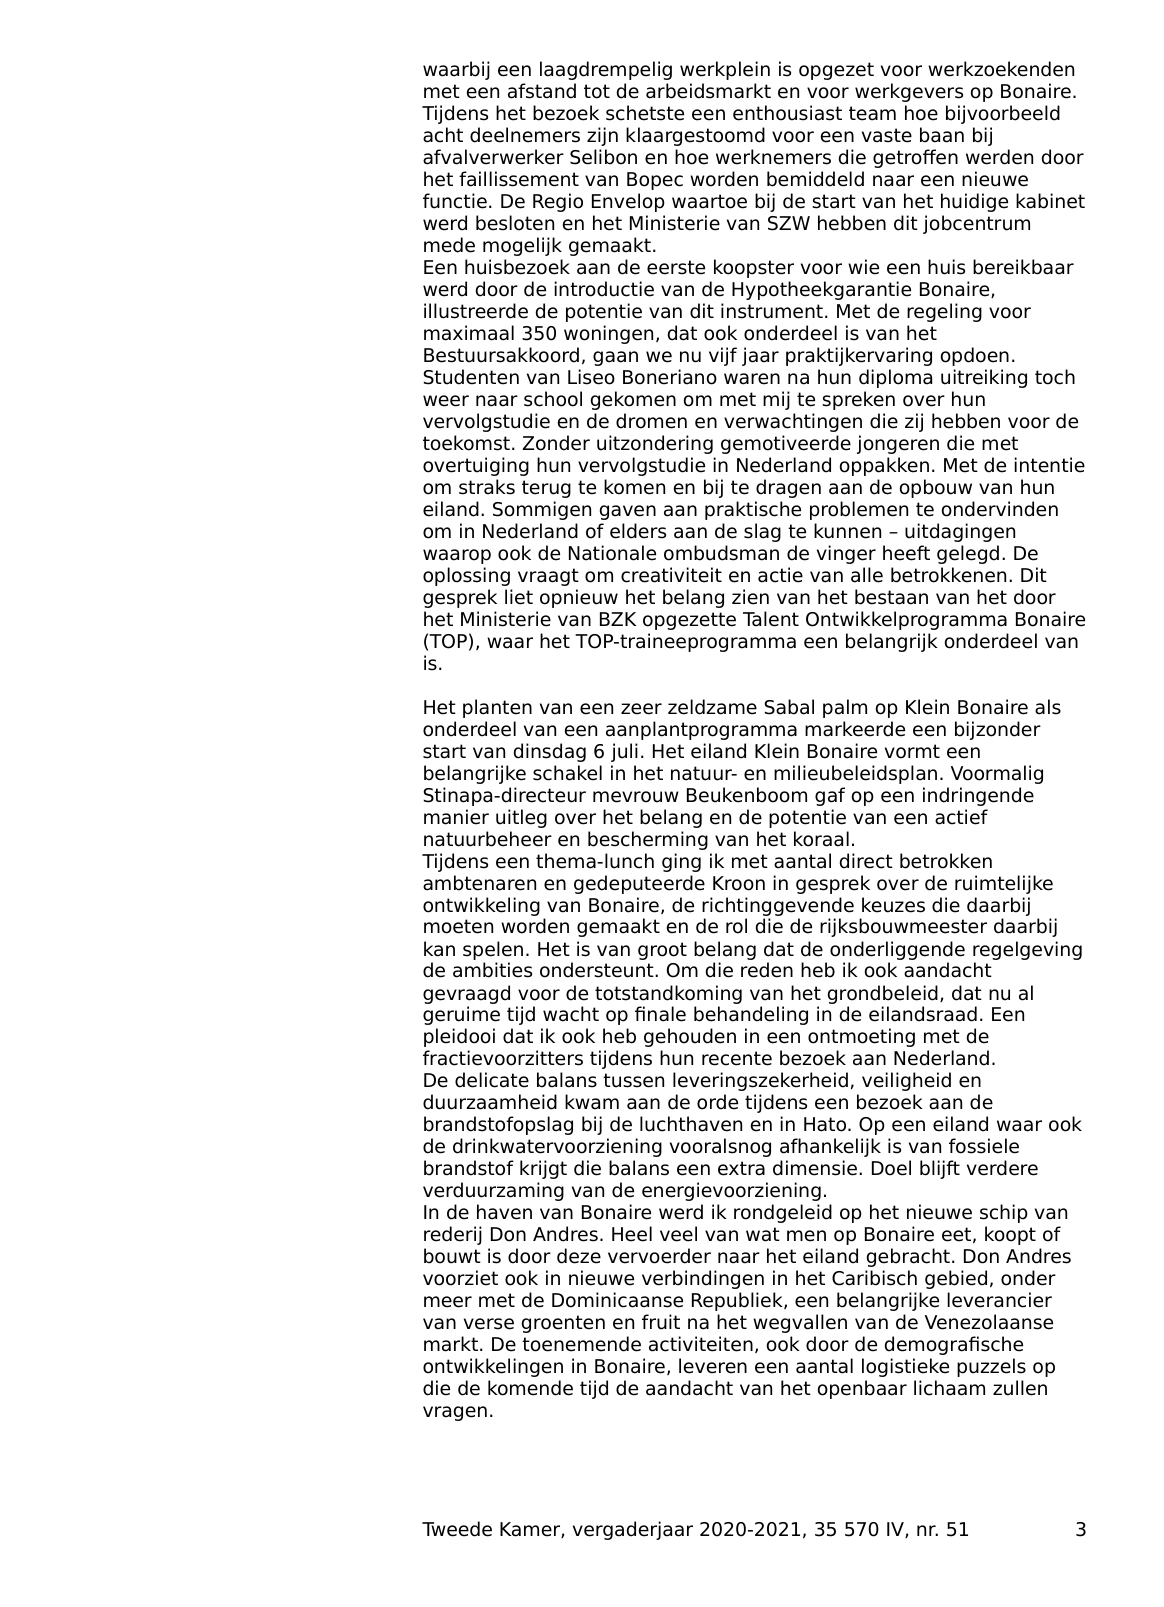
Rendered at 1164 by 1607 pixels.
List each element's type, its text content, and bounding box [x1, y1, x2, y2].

text Tijdens een thema-lunch ging ik met aantal direct betrokken ambtenaren en gedeputeerde Kroon in gesprek over de ruimtelijke ontwikkeling van Bonaire, de richtinggevende keuzes die daarbij moeten worden gemaakt en de rol die de rijksbouwmeester daarbij kan spelen. Het is van groot belang dat de onderliggende regelgeving de ambities ondersteunt. Om die reden heb ik ook aandacht gevraagd voor de totstandkoming van het grondbeleid, dat nu al geruime tijd wacht op finale behandeling in de eilandsraad. Een pleidooi dat ik ook heb gehouden in een ontmoeting met de fractievoorzitters tijdens hun recente bezoek aan Nederland. [422, 851, 1087, 1070]
text Studenten van Liseo Boneriano waren na hun diploma uitreiking toch weer naar school gekomen om met mij te spreken over hun vervolgstudie en de dromen en verwachtingen die zij hebben voor de toekomst. Zonder uitzondering gemotiveerde jongeren die met overtuiging hun vervolgstudie in Nederland oppakken. Met de intentie om straks terug te komen en bij te dragen aan de opbouw van hun eiland. Sommigen gaven aan praktische problemen te ondervinden om in Nederland of elders aan de slag te kunnen – uitdagingen waarop ook de Nationale ombudsman de vinger heeft gelegd. De oplossing vraagt om creativiteit en actie van alle betrokkenen. Dit gesprek liet opnieuw het belang zien van het bestaan van het door het Ministerie van BZK opgezette Talent Ontwikkelprogramma Bonaire (TOP), waar het TOP-traineeprogramma een belangrijk onderdeel van is. [422, 367, 1087, 674]
text De delicate balans tussen leveringszekerheid, veiligheid en duurzaamheid kwam aan de orde tijdens een bezoek aan de brandstofopslag bij de luchthaven en in Hato. Op een eiland waar ook de drinkwatervoorziening vooralsnog afhankelijk is van fossiele brandstof krijgt die balans een extra dimensie. Doel blijft verdere verduurzaming van de energievoorziening. [422, 1070, 1087, 1202]
text Een huisbezoek aan de eerste koopster voor wie een huis bereikbaar werd door de introductie van de Hypotheekgarantie Bonaire, illustreerde de potentie van dit instrument. Met de regeling voor maximaal 350 woningen, dat ook onderdeel is van het Bestuursakkoord, gaan we nu vijf jaar praktijkervaring opdoen. [422, 257, 1087, 367]
text Het planten van een zeer zeldzame Sabal palm op Klein Bonaire als onderdeel van een aanplantprogramma markeerde een bijzonder start van dinsdag 6 juli. Het eiland Klein Bonaire vormt een belangrijke schakel in het natuur- en milieubeleidsplan. Voormalig Stinapa-directeur mevrouw Beukenboom gaf op een indringende manier uitleg over het belang en de potentie van een actief natuurbeheer en bescherming van het koraal. [422, 697, 1087, 851]
text In de haven van Bonaire werd ik rondgeleid op het nieuwe schip van rederij Don Andres. Heel veel van wat men op Bonaire eet, koopt of bouwt is door deze vervoerder naar het eiland gebracht. Don Andres voorziet ook in nieuwe verbindingen in het Caribisch gebied, onder meer met de Dominicaanse Republiek, een belangrijke leverancier van verse groenten en fruit na het wegvallen van de Venezolaanse markt. De toenemende activiteiten, ook door de demografische ontwikkelingen in Bonaire, leveren een aantal logistieke puzzels op die de komende tijd de aandacht van het openbaar lichaam zullen vragen. [422, 1202, 1087, 1422]
text waarbij een laagdrempelig werkplein is opgezet voor werkzoekenden met een afstand tot de arbeidsmarkt en voor werkgevers op Bonaire. Tijdens het bezoek schetste een enthousiast team hoe bijvoorbeeld acht deelnemers zijn klaargestoomd voor een vaste baan bij afvalverwerker Selibon en hoe werknemers die getroffen werden door het faillissement van Bopec worden bemiddeld naar een nieuwe functie. De Regio Envelop waartoe bij de start van het huidige kabinet werd besloten en het Ministerie van SZW hebben dit jobcentrum mede mogelijk gemaakt. [422, 59, 1087, 257]
